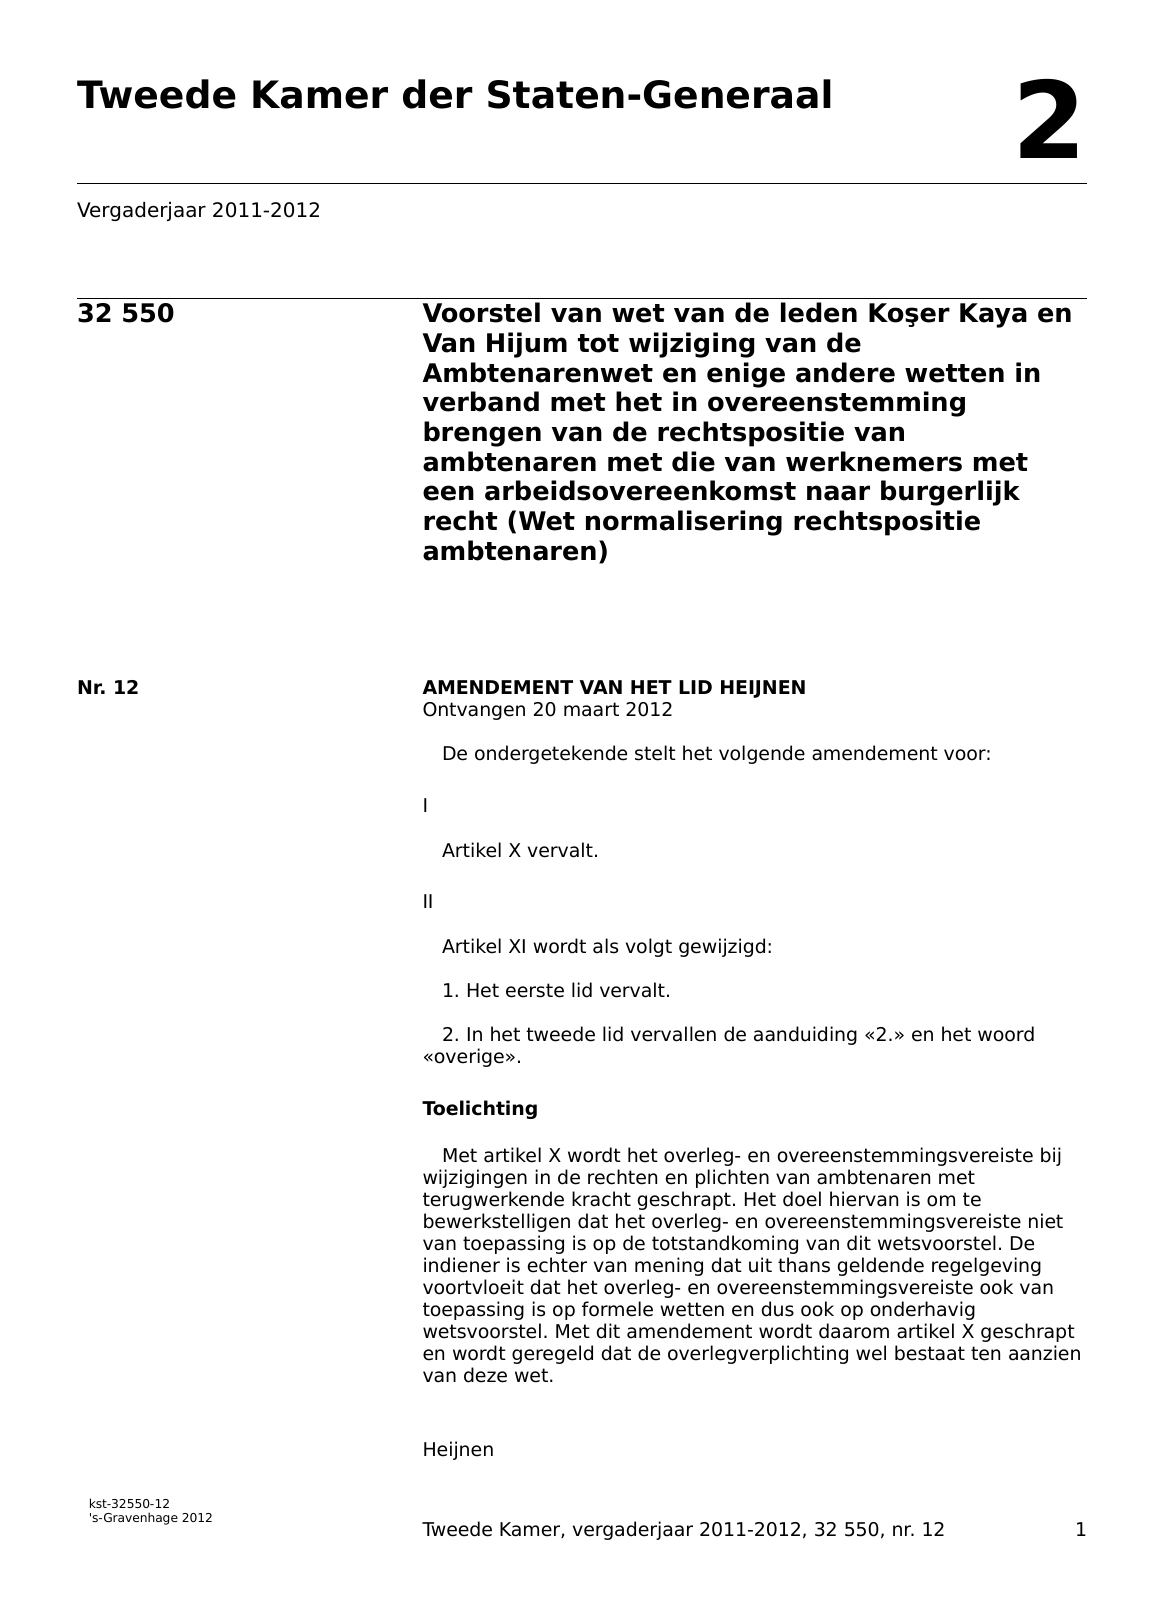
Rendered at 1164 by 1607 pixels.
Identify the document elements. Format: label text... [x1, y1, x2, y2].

subtitle II [422, 891, 1087, 913]
subtitle Toelichting [422, 1098, 1087, 1120]
table_header Tweede Kamer der Staten-Generaal [77, 59, 886, 183]
text 1. Het eerste lid vervalt. [422, 980, 1087, 1002]
text Heijnen [422, 1417, 1087, 1461]
subtitle I [422, 795, 1087, 817]
text Artikel X vervalt. [422, 839, 1087, 861]
text Ontvangen 20 maart 2012 [422, 699, 1087, 721]
text kst-32550-12 [88, 1497, 323, 1511]
subtitle 32 550 Voorstel van wet van de leden Koşer Kaya en Van Hijum tot wijziging van de Ambtenarenwet en enige andere wetten in verband met het in overeenstemming brengen van de rechtspositie van ambtenaren met die van werknemers met een arbeidsovereenkomst naar burgerlijk recht (Wet normalisering rechtspositie ambtenaren) [77, 299, 1087, 566]
text De ondergetekende stelt het volgende amendement voor: [422, 743, 1087, 765]
table_header 2 [886, 59, 1087, 183]
text 2. In het tweede lid vervallen de aanduiding «2.» en het woord «overige». [422, 1024, 1087, 1068]
table_cell Vergaderjaar 2011-2012 [77, 184, 1087, 298]
text 's-Gravenhage 2012 [88, 1511, 323, 1525]
text Met artikel X wordt het overleg- en overeenstemmingsvereiste bij wijzigingen in de rechten en plichten van ambtenaren met terugwerkende kracht geschrapt. Het doel hiervan is om te bewerkstelligen dat het overleg- en overeenstemmingsvereiste niet van toepassing is op de totstandkoming van dit wetsvoorstel. De indiener is echter van mening dat uit thans geldende regelgeving voortvloeit dat het overleg- en overeenstemmingsvereiste ook van toepassing is op formele wetten en dus ook op onderhavig wetsvoorstel. Met dit amendement wordt daarom artikel X geschrapt en wordt geregeld dat de overlegverplichting wel bestaat ten aanzien van deze wet. [422, 1145, 1087, 1387]
subtitle Nr. 12 AMENDEMENT VAN HET LID HEIJNEN [77, 677, 1087, 699]
text Artikel XI wordt als volgt gewijzigd: [422, 936, 1087, 958]
